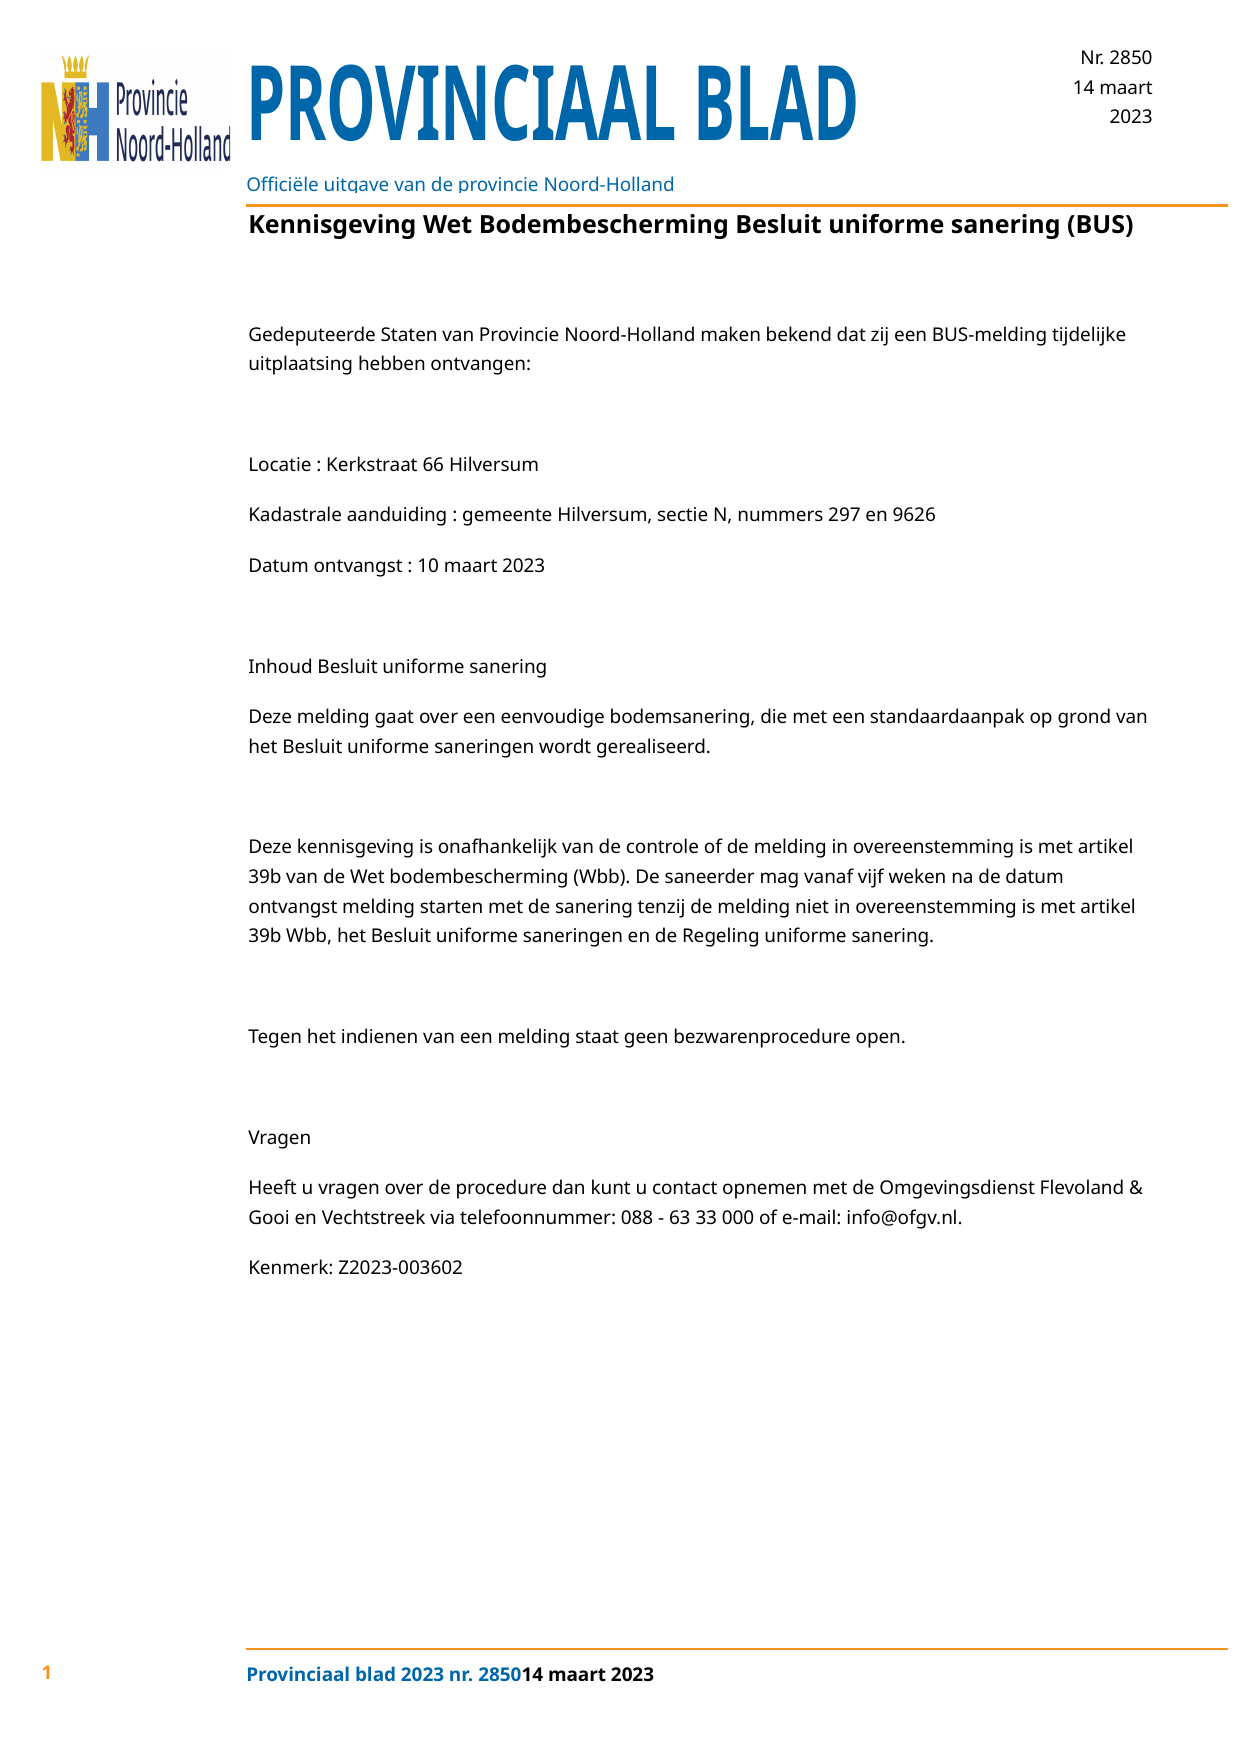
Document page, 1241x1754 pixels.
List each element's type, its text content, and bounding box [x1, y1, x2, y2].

text Heeft u vragen over de procedure dan kunt u contact opnemen met de Omgevingsdienst Flevoland & Gooi en Vechtstreek via telefoonnummer: 088 - 63 33 000 of e-mail: info@ofgv.nl. [248, 1174, 1152, 1230]
text Gedeputeerde Staten van Provincie Noord-Holland maken bekend dat zij een BUS-melding tijdelijke uitplaatsing hebben ontvangen: [248, 321, 1152, 376]
text Locatie : Kerkstraat 66 Hilversum [248, 451, 1152, 477]
text Vragen [248, 1124, 1152, 1150]
text Kenmerk: Z2023-003602 [248, 1254, 1152, 1280]
text Datum ontvangst : 10 maart 2023 [248, 552, 1152, 578]
text Tegen het indienen van een melding staat geen bezwarenprocedure open. [248, 1023, 1152, 1049]
text Kadastrale aanduiding : gemeente Hilversum, sectie N, nummers 297 en 9626 [248, 502, 1152, 527]
text Kennisgeving Wet Bodembescherming Besluit uniforme sanering (BUS) [248, 207, 1152, 241]
text Deze kennisgeving is onafhankelijk van de controle of de melding in overeenstemming is met artikel 39b van de Wet bodembescherming (Wbb). De saneerder mag vanaf vijf weken na de datum ontvangst melding starten met de sanering tenzij de melding niet in overeenstemming is met artikel 39b Wbb, het Besluit uniforme saneringen en de Regeling uniforme sanering. [248, 834, 1152, 948]
text Deze melding gaat over een eenvoudige bodemsanering, die met een standaardaanpak op grond van het Besluit uniforme saneringen wordt gerealiseerd. [248, 703, 1152, 758]
picture [41, 47, 231, 172]
text Inhoud Besluit uniforme sanering [248, 653, 1152, 678]
